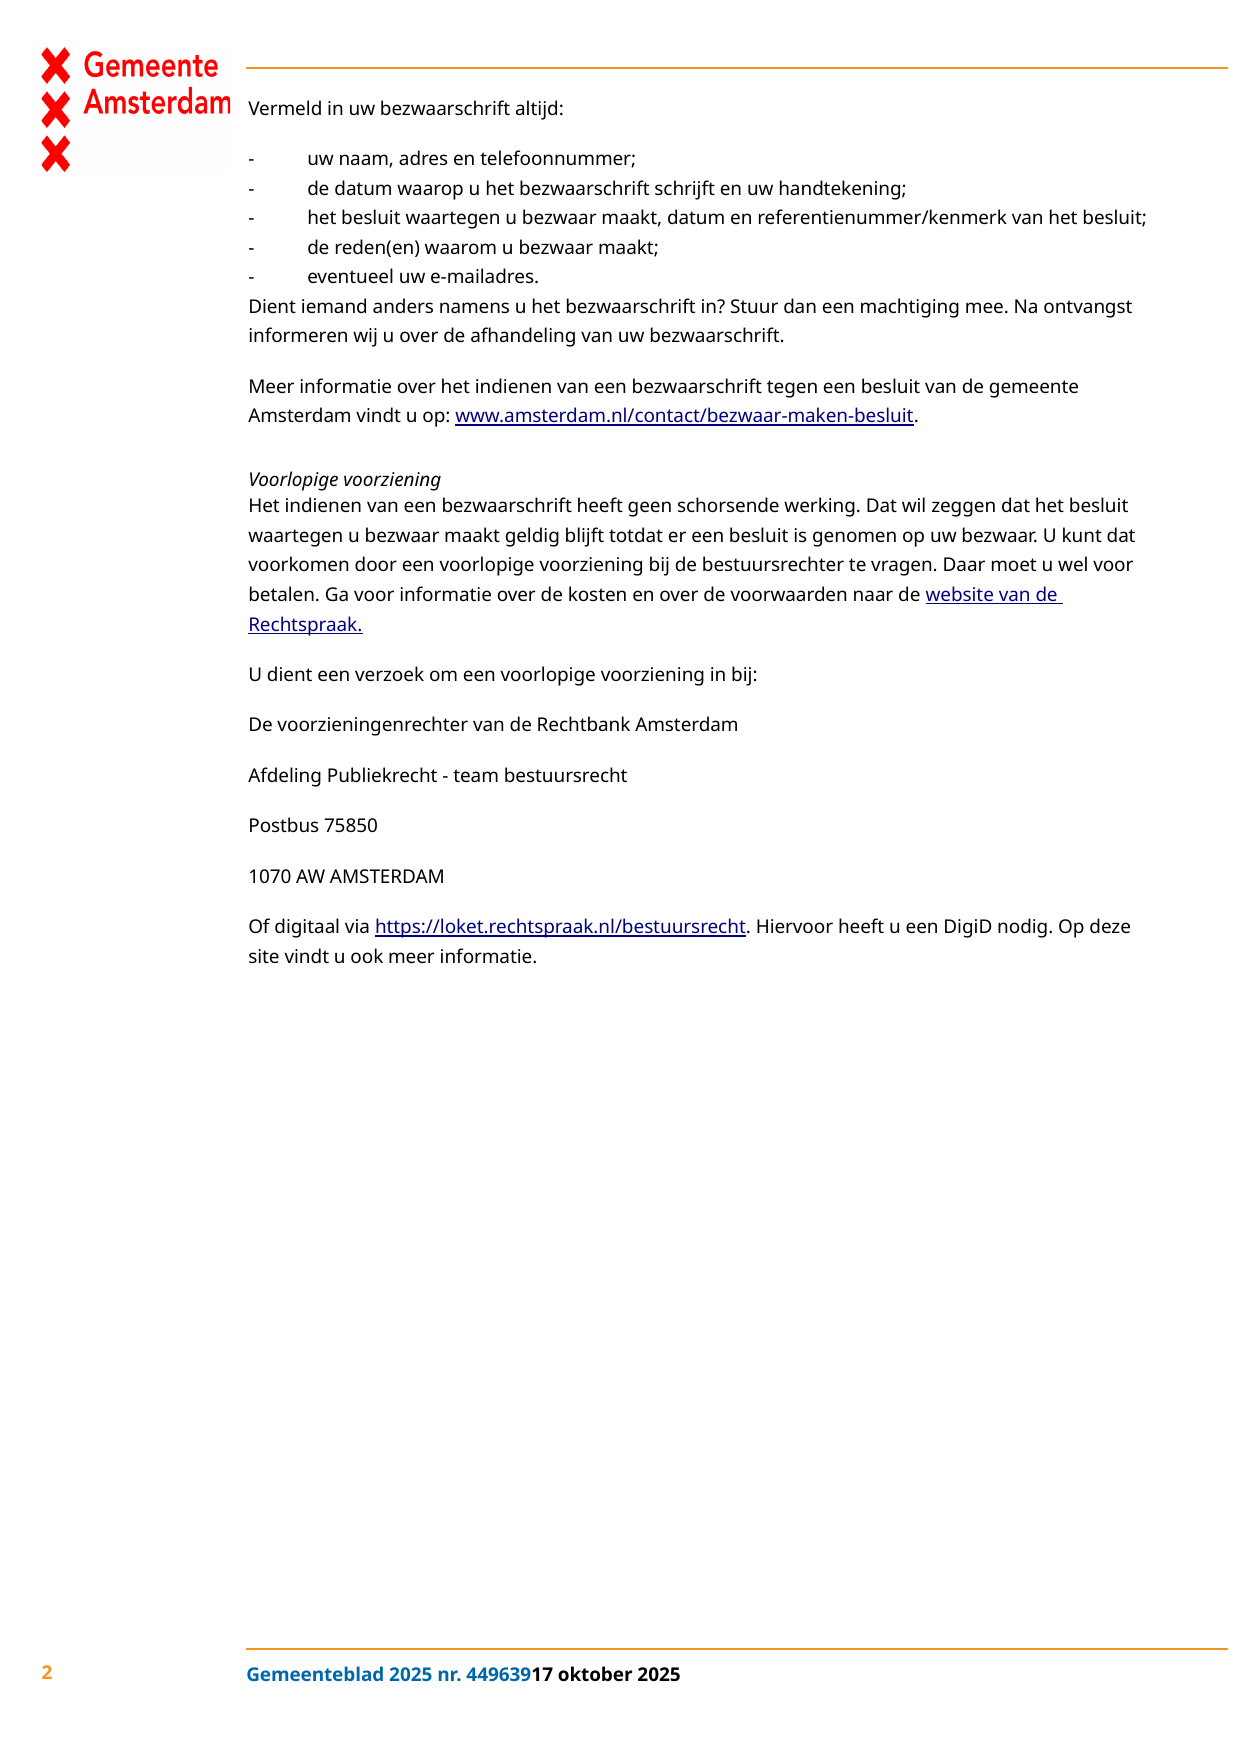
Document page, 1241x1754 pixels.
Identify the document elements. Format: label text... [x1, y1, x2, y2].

text Het indienen van een bezwaarschrift heeft geen schorsende werking. Dat wil zeggen dat het besluit waartegen u bezwaar maakt geldig blijft totdat er een besluit is genomen op uw bezwaar. U kunt dat voorkomen door een voorlopige voorziening bij de bestuursrechter te vragen. Daar moet u wel voor betalen. Ga voor informatie over de kosten en over de voorwaarden naar de website van de Rechtspraak. [248, 492, 1152, 636]
text Dient iemand anders namens u het bezwaarschrift in? Stuur dan een machtiging mee. Na ontvangst informeren wij u over de afhandeling van uw bezwaarschrift. [248, 293, 1152, 348]
text 1070 AW AMSTERDAM [248, 863, 1152, 888]
text Vermeld in uw bezwaarschrift altijd: [248, 95, 1152, 121]
list het besluit waartegen u bezwaar maakt, datum en referentienummer/kenmerk van het besluit; [248, 204, 1152, 230]
text Meer informatie over het indienen van een bezwaarschrift tegen een besluit van de gemeente Amsterdam vindt u op: www.amsterdam.nl/contact/bezwaar-maken-besluit. [248, 373, 1152, 428]
list de reden(en) waarom u bezwaar maakt; [248, 234, 1152, 260]
text Voorlopige voorziening [248, 467, 1152, 492]
list eventueel uw e-mailadres. [248, 263, 1152, 289]
list de datum waarop u het bezwaarschrift schrijft en uw handtekening; [248, 175, 1152, 201]
list uw naam, adres en telefoonnummer; [248, 145, 1152, 171]
picture [41, 47, 231, 172]
text U dient een verzoek om een voorlopige voorziening in bij: [248, 661, 1152, 687]
text Postbus 75850 [248, 812, 1152, 838]
text De voorzieningenrechter van de Rechtbank Amsterdam [248, 712, 1152, 737]
text Of digitaal via https://loket.rechtspraak.nl/bestuursrecht. Hiervoor heeft u een DigiD nodig. Op deze site vindt u ook meer informatie. [248, 913, 1152, 968]
text Afdeling Publiekrecht - team bestuursrecht [248, 762, 1152, 788]
